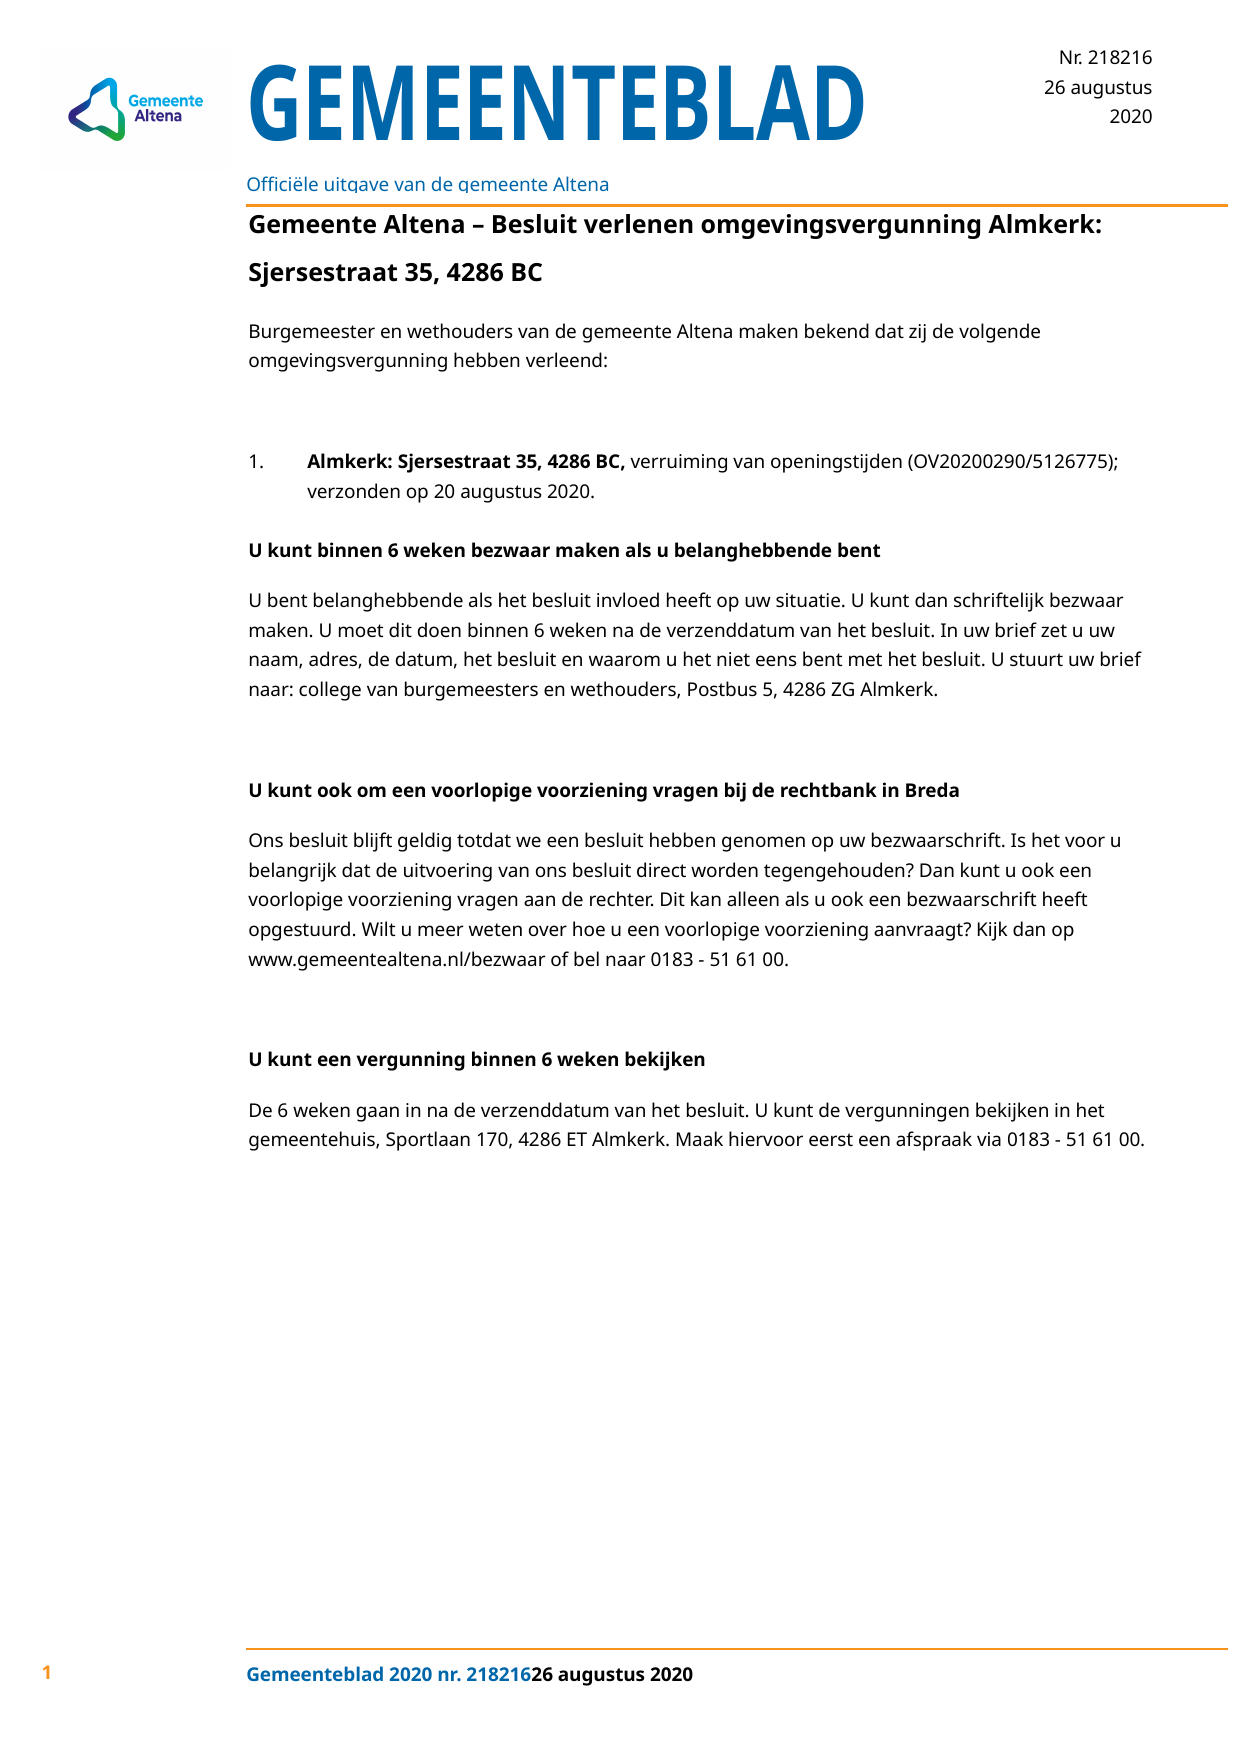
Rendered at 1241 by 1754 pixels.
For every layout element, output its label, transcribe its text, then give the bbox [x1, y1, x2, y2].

text De 6 weken gaan in na de verzenddatum van het besluit. U kunt de vergunningen bekijken in het gemeentehuis, Sportlaan 170, 4286 ET Almkerk. Maak hiervoor eerst een afspraak via 0183 - 51 61 00. [248, 1097, 1152, 1152]
text Ons besluit blijft geldig totdat we een besluit hebben genomen op uw bezwaarschrift. Is het voor u belangrijk dat de uitvoering van ons besluit direct worden tegengehouden? Dan kunt u ook een voorlopige voorziening vragen aan de rechter. Dit kan alleen als u ook een bezwaarschrift heeft opgestuurd. Wilt u meer weten over hoe u een voorlopige voorziening aanvraagt? Kijk dan op www.gemeentealtena.nl/bezwaar of bel naar 0183 - 51 61 00. [248, 827, 1152, 972]
text U bent belanghebbende als het besluit invloed heeft op uw situatie. U kunt dan schriftelijk bezwaar maken. U moet dit doen binnen 6 weken na de verzenddatum van het besluit. In uw brief zet u uw naam, adres, de datum, het besluit en waarom u het niet eens bent met het besluit. U stuurt uw brief naar: college van burgemeesters en wethouders, Postbus 5, 4286 ZG Almkerk. [248, 587, 1152, 702]
text U kunt ook om een voorlopige voorziening vragen bij de rechtbank in Breda [248, 777, 1152, 803]
text U kunt binnen 6 weken bezwaar maken als u belanghebbende bent [248, 537, 1152, 563]
text Burgemeester en wethouders van de gemeente Altena maken bekend dat zij de volgende omgevingsvergunning hebben verleend: [248, 318, 1152, 373]
text Gemeente Altena – Besluit verlenen omgevingsvergunning Almkerk: Sjersestraat 35, 4286 BC [248, 207, 1152, 288]
text U kunt een vergunning binnen 6 weken bekijken [248, 1047, 1152, 1072]
list Almkerk: Sjersestraat 35, 4286 BC, verruiming van openingstijden (OV20200290/5126775); verzonden op 20 augustus 2020. [248, 448, 1152, 504]
picture [41, 47, 231, 172]
